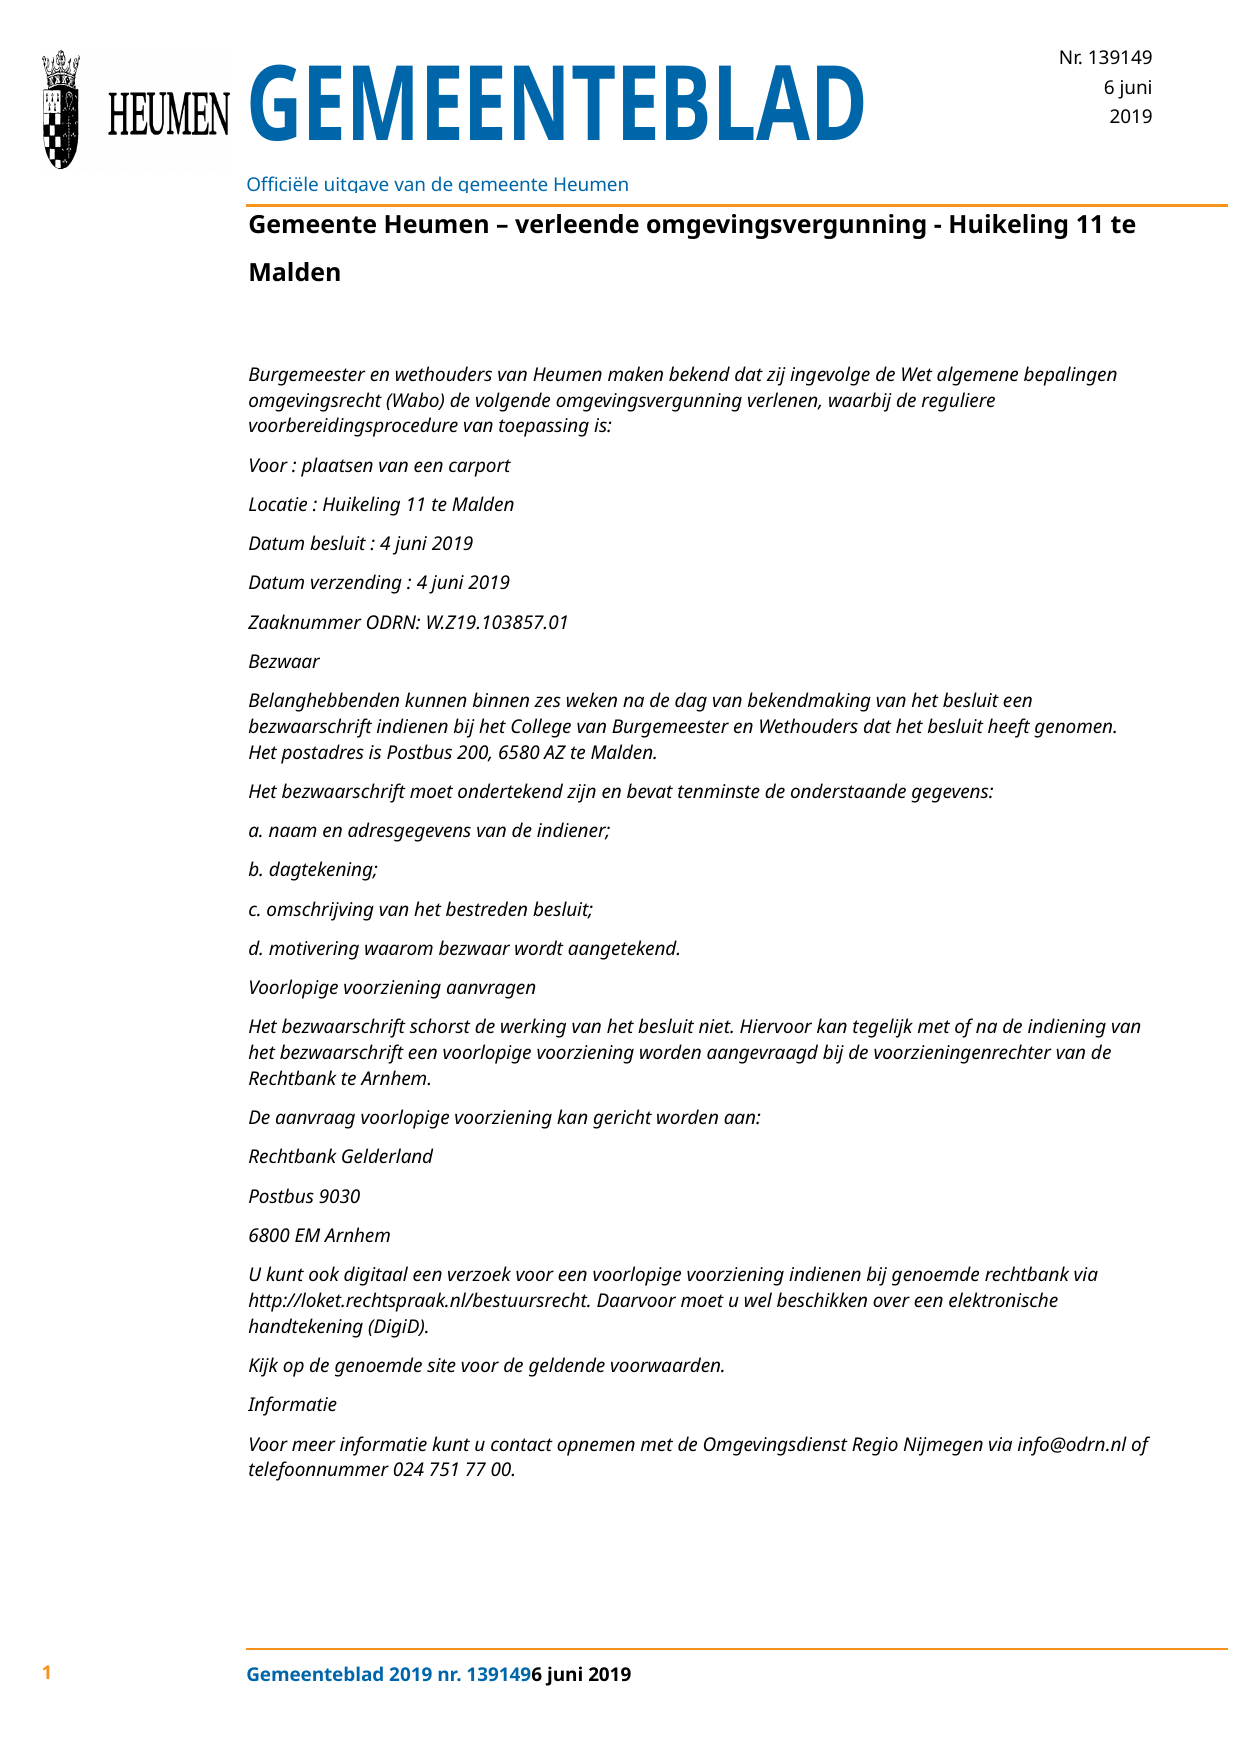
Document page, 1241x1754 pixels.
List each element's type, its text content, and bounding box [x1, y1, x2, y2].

text Postbus 9030 [248, 1183, 1152, 1209]
text De aanvraag voorlopige voorziening kan gericht worden aan: [248, 1104, 1152, 1130]
text Voor : plaatsen van een carport [248, 452, 1152, 477]
text U kunt ook digitaal een verzoek voor een voorlopige voorziening indienen bij genoemde rechtbank via http://loket.rechtspraak.nl/bestuursrecht. Daarvoor moet u wel beschikken over een elektronische handtekening (DigiD). [248, 1262, 1152, 1339]
text a. naam en adresgegevens van de indiener; [248, 817, 1152, 843]
text b. dagtekening; [248, 857, 1152, 882]
text 6800 EM Arnhem [248, 1222, 1152, 1248]
text d. motivering waarom bezwaar wordt aangetekend. [248, 935, 1152, 961]
text Rechtbank Gelderland [248, 1144, 1152, 1169]
text Informatie [248, 1392, 1152, 1417]
text Het bezwaarschrift moet ondertekend zijn en bevat tenminste de onderstaande gegevens: [248, 778, 1152, 804]
text Kijk op de genoemde site voor de geldende voorwaarden. [248, 1352, 1152, 1378]
text Bezwaar [248, 648, 1152, 674]
text Locatie : Huikeling 11 te Malden [248, 491, 1152, 517]
text Burgemeester en wethouders van Heumen maken bekend dat zij ingevolge de Wet algemene bepalingen omgevingsrecht (Wabo) de volgende omgevingsvergunning verlenen, waarbij de reguliere voorbereidingsprocedure van toepassing is: [248, 361, 1152, 438]
picture [41, 47, 231, 172]
text Belanghebbenden kunnen binnen zes weken na de dag van bekendmaking van het besluit een bezwaarschrift indienen bij het College van Burgemeester en Wethouders dat het besluit heeft genomen. Het postadres is Postbus 200, 6580 AZ te Malden. [248, 687, 1152, 764]
text Gemeente Heumen – verleende omgevingsvergunning - Huikeling 11 te Malden [248, 207, 1152, 288]
text Voorlopige voorziening aanvragen [248, 974, 1152, 1000]
text Datum besluit : 4 juni 2019 [248, 530, 1152, 556]
text Het bezwaarschrift schorst de werking van het besluit niet. Hiervoor kan tegelijk met of na de indiening van het bezwaarschrift een voorlopige voorziening worden aangevraagd bij de voorzieningenrechter van de Rechtbank te Arnhem. [248, 1014, 1152, 1091]
text Voor meer informatie kunt u contact opnemen met de Omgevingsdienst Regio Nijmegen via info@odrn.nl of telefoonnummer 024 751 77 00. [248, 1431, 1152, 1482]
text c. omschrijving van het bestreden besluit; [248, 896, 1152, 922]
text Zaaknummer ODRN: W.Z19.103857.01 [248, 609, 1152, 634]
text Datum verzending : 4 juni 2019 [248, 569, 1152, 595]
